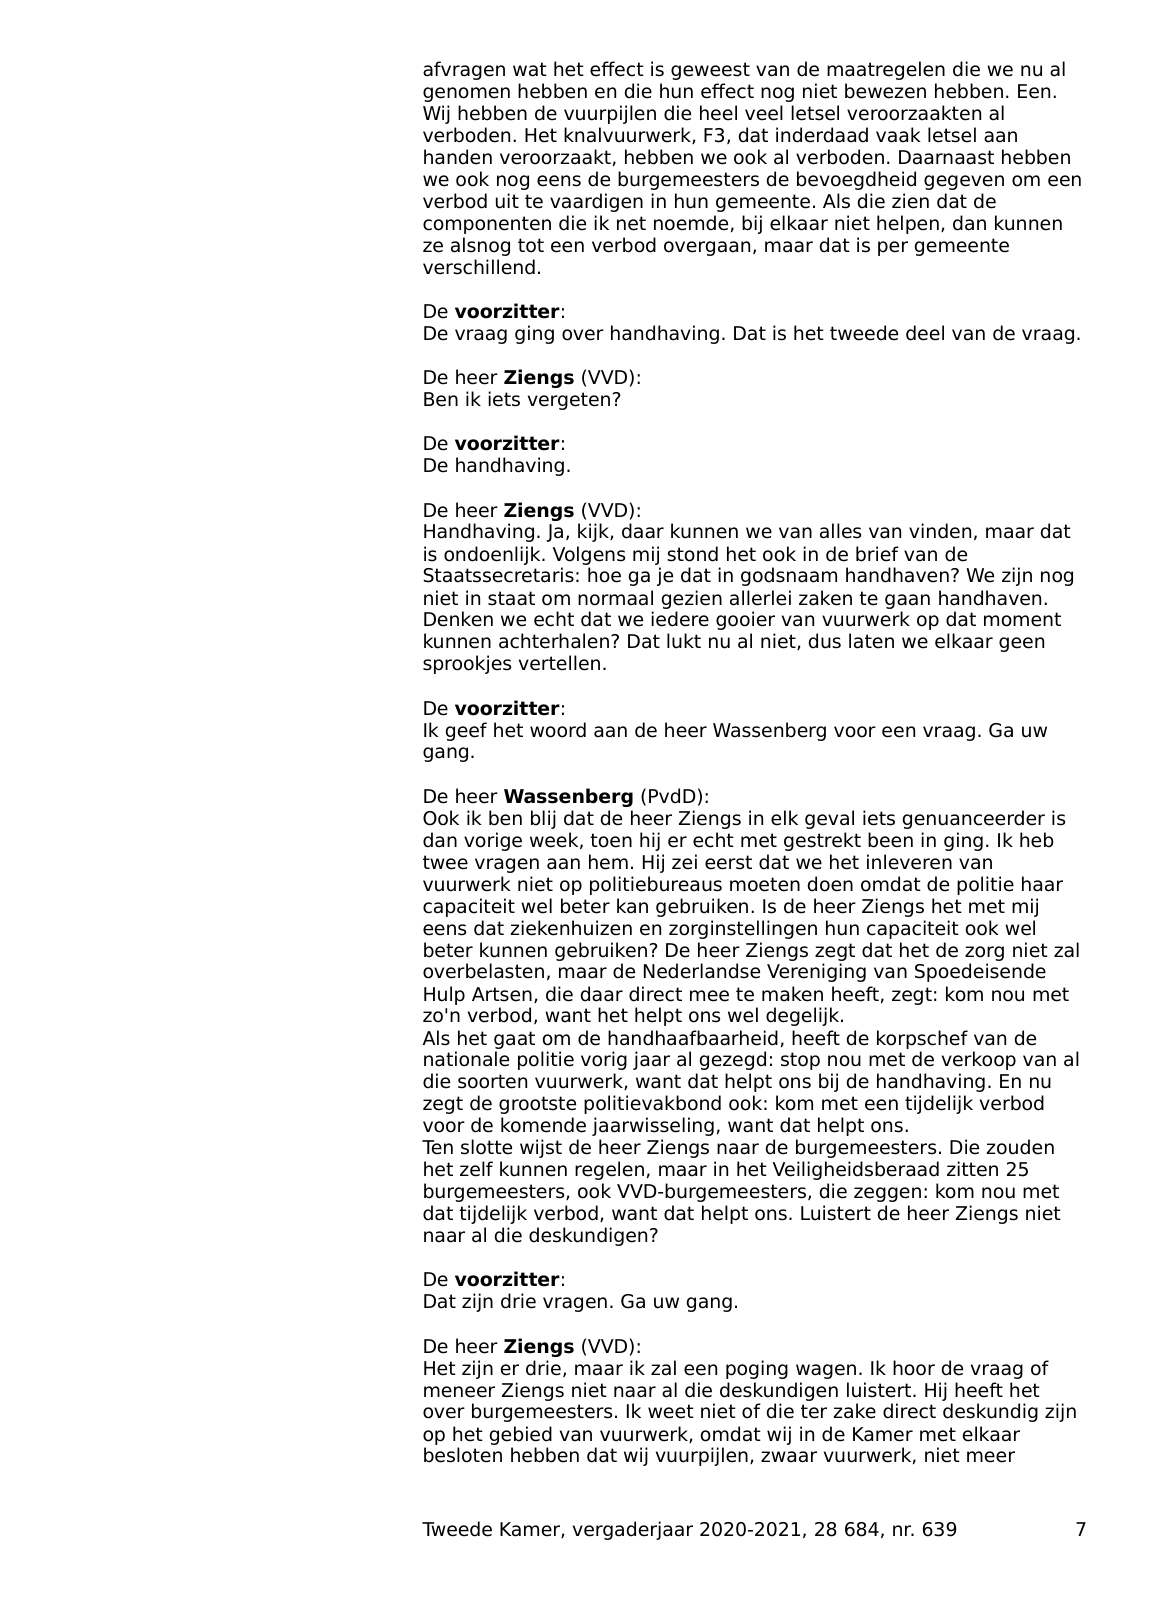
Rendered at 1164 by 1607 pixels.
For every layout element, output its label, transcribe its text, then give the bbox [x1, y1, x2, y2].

text De voorzitter: [422, 697, 1087, 719]
text De voorzitter: [422, 301, 1087, 323]
text Ook ik ben blij dat de heer Ziengs in elk geval iets genuanceerder is dan vorige week, toen hij er echt met gestrekt been in ging. Ik heb twee vragen aan hem. Hij zei eerst dat we het inleveren van vuurwerk niet op politiebureaus moeten doen omdat de politie haar capaciteit wel beter kan gebruiken. Is de heer Ziengs het met mij eens dat ziekenhuizen en zorginstellingen hun capaciteit ook wel beter kunnen gebruiken? De heer Ziengs zegt dat het de zorg niet zal overbelasten, maar de Nederlandse Vereniging van Spoedeisende Hulp Artsen, die daar direct mee te maken heeft, zegt: kom nou met zo'n verbod, want het helpt ons wel degelijk. [422, 808, 1087, 1027]
text De voorzitter: [422, 433, 1087, 455]
text De heer Ziengs (VVD): [422, 367, 1087, 389]
text De voorzitter: [422, 1269, 1087, 1291]
text De heer Ziengs (VVD): [422, 499, 1087, 521]
text De vraag ging over handhaving. Dat is het tweede deel van de vraag. [422, 323, 1087, 345]
text Als het gaat om de handhaafbaarheid, heeft de korpschef van de nationale politie vorig jaar al gezegd: stop nou met de verkoop van al die soorten vuurwerk, want dat helpt ons bij de handhaving. En nu zegt de grootste politievakbond ook: kom met een tijdelijk verbod voor de komende jaarwisseling, want dat helpt ons. [422, 1027, 1087, 1137]
text De heer Wassenberg (PvdD): [422, 786, 1087, 808]
text De handhaving. [422, 455, 1087, 477]
text Ten slotte wijst de heer Ziengs naar de burgemeesters. Die zouden het zelf kunnen regelen, maar in het Veiligheidsberaad zitten 25 burgemeesters, ook VVD-burgemeesters, die zeggen: kom nou met dat tijdelijk verbod, want dat helpt ons. Luistert de heer Ziengs niet naar al die deskundigen? [422, 1137, 1087, 1247]
text Handhaving. Ja, kijk, daar kunnen we van alles van vinden, maar dat is ondoenlijk. Volgens mij stond het ook in de brief van de Staatssecretaris: hoe ga je dat in godsnaam handhaven? We zijn nog niet in staat om normaal gezien allerlei zaken te gaan handhaven. Denken we echt dat we iedere gooier van vuurwerk op dat moment kunnen achterhalen? Dat lukt nu al niet, dus laten we elkaar geen sprookjes vertellen. [422, 521, 1087, 675]
text Ben ik iets vergeten? [422, 389, 1087, 411]
text Dat zijn drie vragen. Ga uw gang. [422, 1291, 1087, 1313]
text Het zijn er drie, maar ik zal een poging wagen. Ik hoor de vraag of meneer Ziengs niet naar al die deskundigen luistert. Hij heeft het over burgemeesters. Ik weet niet of die ter zake direct deskundig zijn op het gebied van vuurwerk, omdat wij in de Kamer met elkaar besloten hebben dat wij vuurpijlen, zwaar vuurwerk, niet meer [422, 1357, 1087, 1467]
text Ik geef het woord aan de heer Wassenberg voor een vraag. Ga uw gang. [422, 719, 1087, 763]
text De heer Ziengs (VVD): [422, 1336, 1087, 1357]
text afvragen wat het effect is geweest van de maatregelen die we nu al genomen hebben en die hun effect nog niet bewezen hebben. Een. Wij hebben de vuurpijlen die heel veel letsel veroorzaakten al verboden. Het knalvuurwerk, F3, dat inderdaad vaak letsel aan handen veroorzaakt, hebben we ook al verboden. Daarnaast hebben we ook nog eens de burgemeesters de bevoegdheid gegeven om een verbod uit te vaardigen in hun gemeente. Als die zien dat de componenten die ik net noemde, bij elkaar niet helpen, dan kunnen ze alsnog tot een verbod overgaan, maar dat is per gemeente verschillend. [422, 59, 1087, 279]
